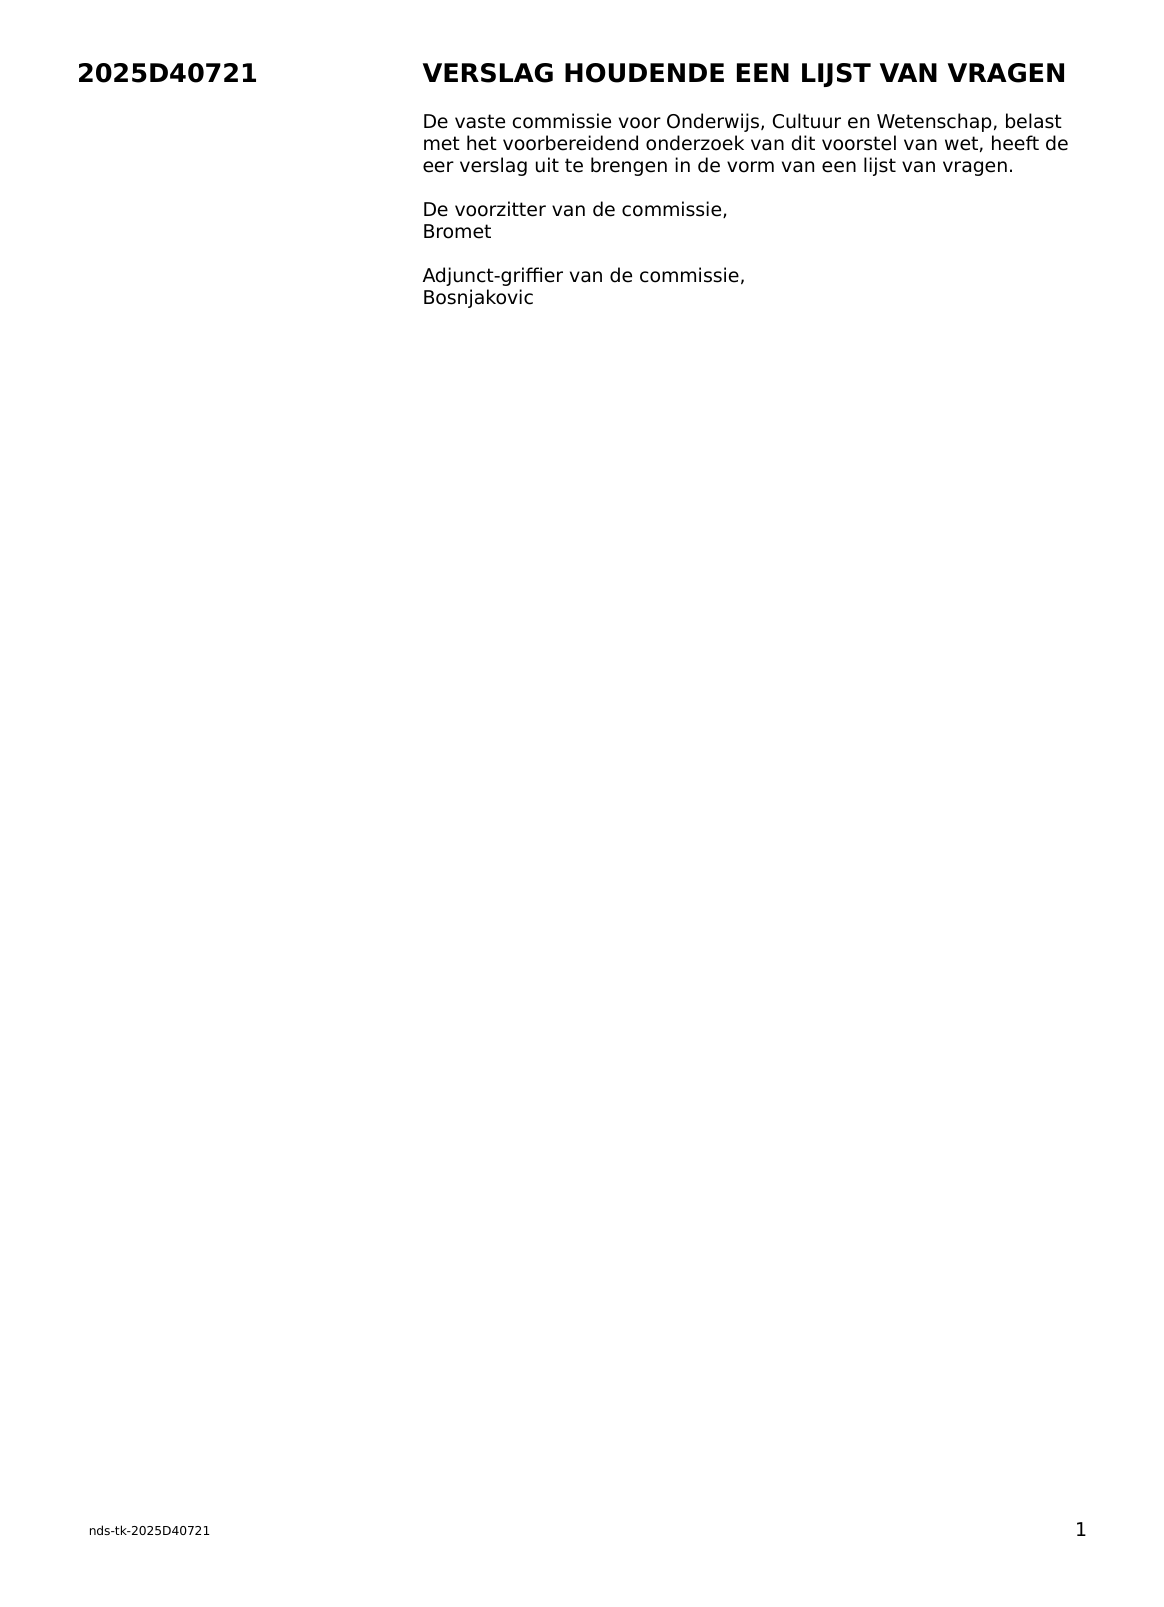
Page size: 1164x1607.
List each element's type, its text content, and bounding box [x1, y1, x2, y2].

text 2025D40721 VERSLAG HOUDENDE EEN LIJST VAN VRAGEN [77, 59, 1087, 89]
text Bromet [422, 221, 1087, 243]
text Adjunct-griffier van de commissie, [422, 265, 1087, 287]
text De vaste commissie voor Onderwijs, Cultuur en Wetenschap, belast met het voorbereidend onderzoek van dit voorstel van wet, heeft de eer verslag uit te brengen in de vorm van een lijst van vragen. [422, 111, 1087, 177]
text nds-tk-2025D40721 [88, 1524, 323, 1538]
text Bosnjakovic [422, 287, 1087, 309]
text De voorzitter van de commissie, [422, 199, 1087, 221]
